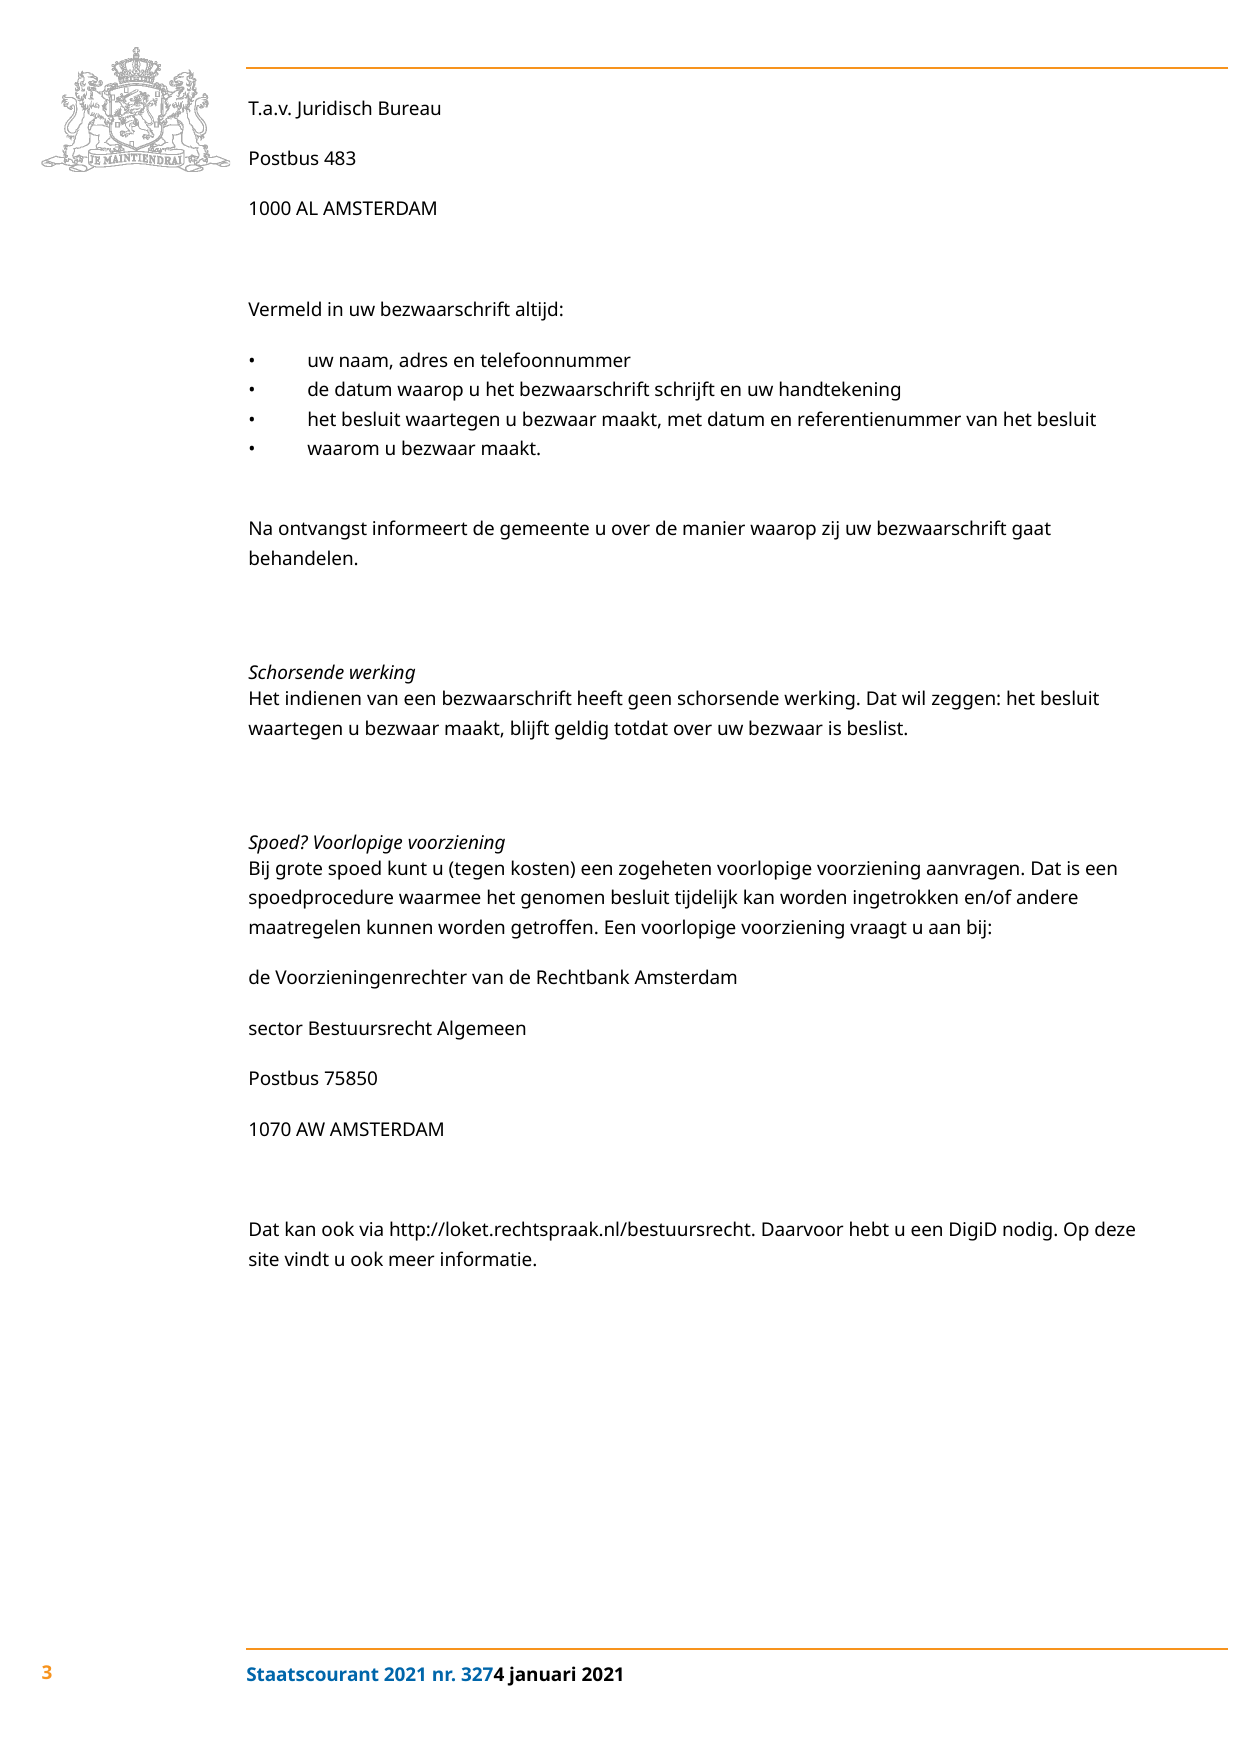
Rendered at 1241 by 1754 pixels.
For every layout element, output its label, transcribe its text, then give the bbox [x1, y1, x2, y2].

text Spoed? Voorlopige voorziening [248, 829, 1152, 855]
list het besluit waartegen u bezwaar maakt, met datum en referentienummer van het besluit [248, 406, 1152, 432]
list waarom u bezwaar maakt. [248, 436, 1152, 461]
text Het indienen van een bezwaarschrift heeft geen schorsende werking. Dat wil zeggen: het besluit waartegen u bezwaar maakt, blijft geldig totdat over uw bezwaar is beslist. [248, 685, 1152, 741]
text Vermeld in uw bezwaarschrift altijd: [248, 296, 1152, 322]
text Na ontvangst informeert de gemeente u over de manier waarop zij uw bezwaarschrift gaat behandelen. [248, 516, 1152, 571]
text sector Bestuursrecht Algemeen [248, 1015, 1152, 1041]
list uw naam, adres en telefoonnummer [248, 347, 1152, 373]
list de datum waarop u het bezwaarschrift schrijft en uw handtekening [248, 376, 1152, 402]
text Bij grote spoed kunt u (tegen kosten) een zogeheten voorlopige voorziening aanvragen. Dat is een spoedprocedure waarmee het genomen besluit tijdelijk kan worden ingetrokken en/of andere maatregelen kunnen worden getroffen. Een voorlopige voorziening vraagt u aan bij: [248, 855, 1152, 940]
text 1000 AL AMSTERDAM [248, 196, 1152, 221]
text 1070 AW AMSTERDAM [248, 1116, 1152, 1142]
text Schorsende werking [248, 659, 1152, 685]
text Dat kan ook via http://loket.rechtspraak.nl/bestuursrecht. Daarvoor hebt u een DigiD nodig. Op deze site vindt u ook meer informatie. [248, 1217, 1152, 1272]
text T.a.v. Juridisch Bureau [248, 95, 1152, 121]
text Postbus 483 [248, 145, 1152, 171]
text de Voorzieningenrechter van de Rechtbank Amsterdam [248, 964, 1152, 990]
picture [41, 47, 231, 172]
text Postbus 75850 [248, 1065, 1152, 1091]
